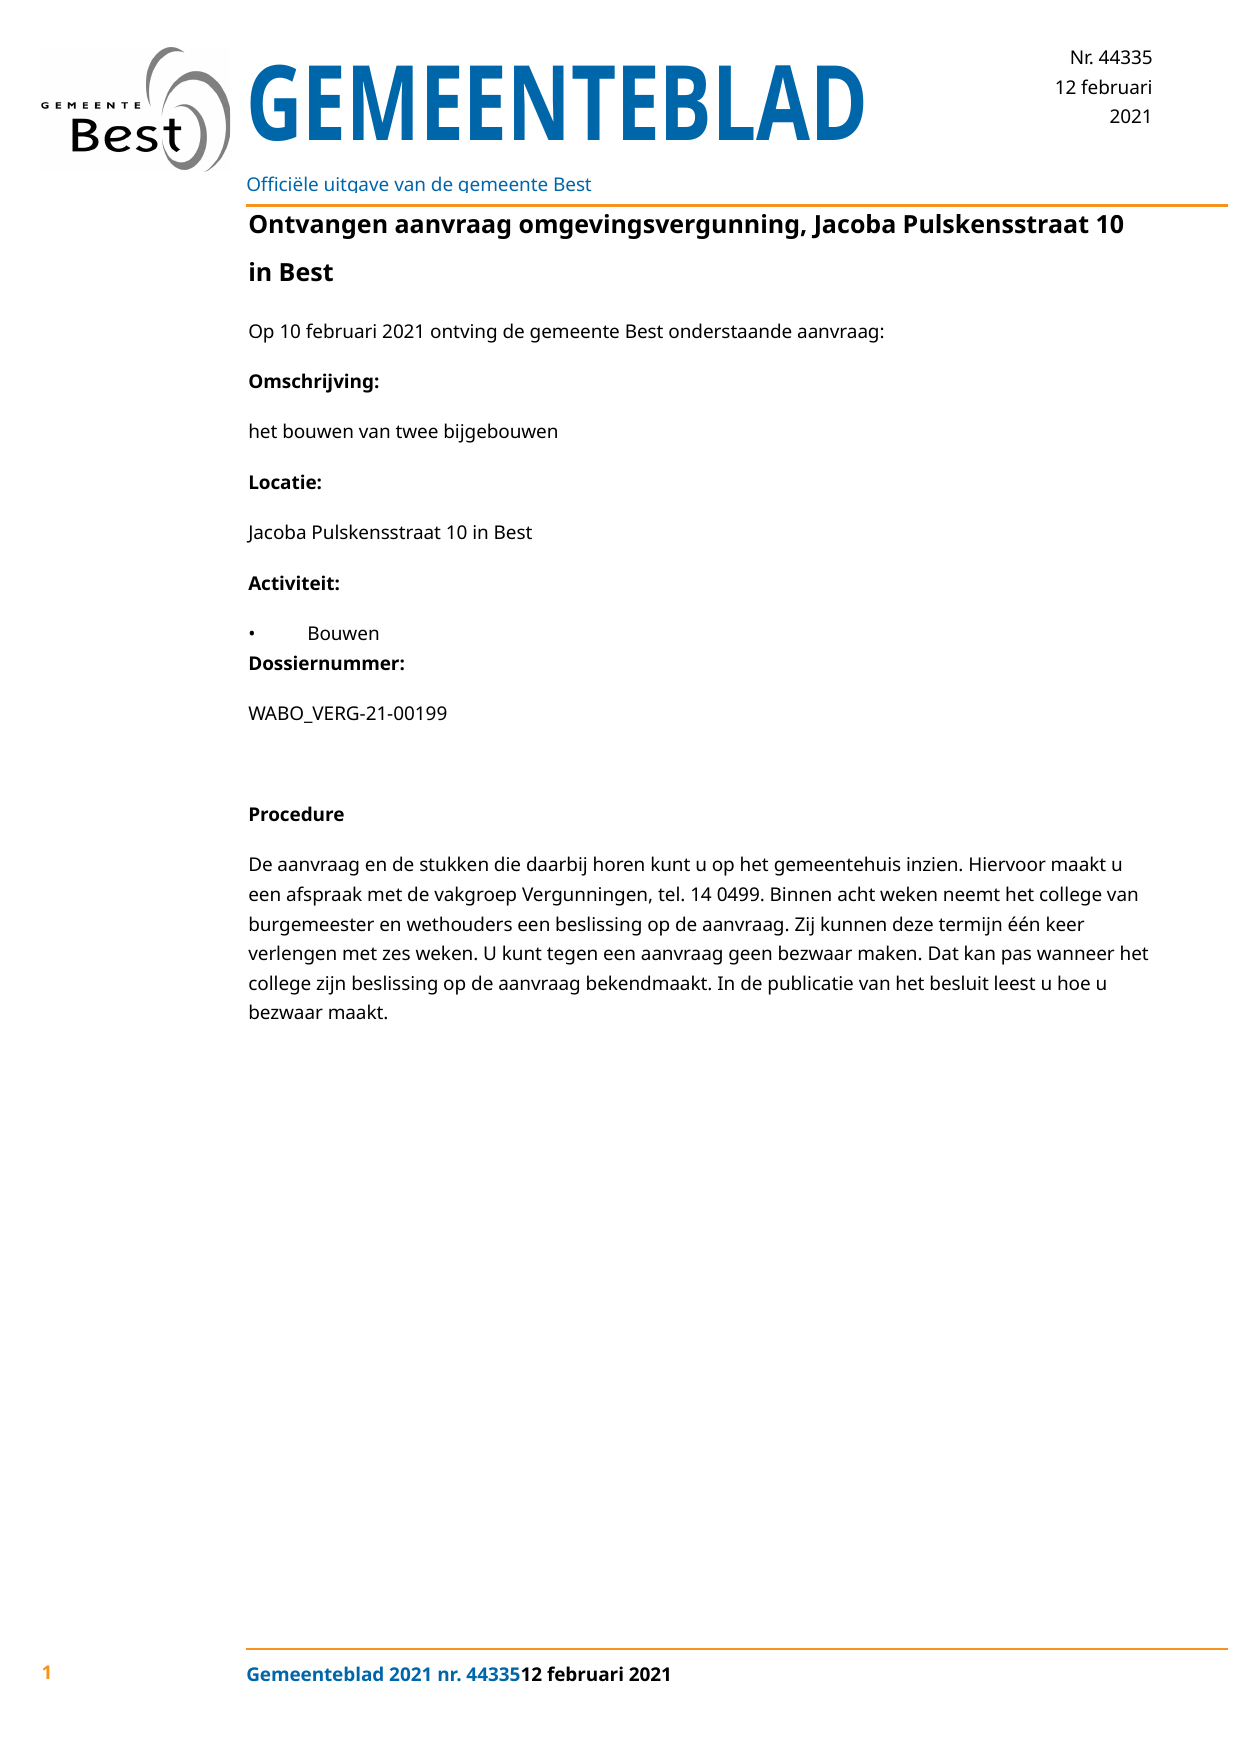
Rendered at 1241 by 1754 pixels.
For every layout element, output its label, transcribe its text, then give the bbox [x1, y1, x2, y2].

text Locatie: [248, 469, 1152, 495]
text Procedure [248, 801, 1152, 827]
text Jacoba Pulskensstraat 10 in Best [248, 519, 1152, 545]
text Activiteit: [248, 570, 1152, 596]
text De aanvraag en de stukken die daarbij horen kunt u op het gemeentehuis inzien. Hiervoor maakt u een afspraak met de vakgroep Vergunningen, tel. 14 0499. Binnen acht weken neemt het college van burgemeester en wethouders een beslissing op de aanvraag. Zij kunnen deze termijn één keer verlengen met zes weken. U kunt tegen een aanvraag geen bezwaar maken. Dat kan pas wanneer het college zijn beslissing op de aanvraag bekendmaakt. In de publicatie van het besluit leest u hoe u bezwaar maakt. [248, 852, 1152, 1025]
text Omschrijving: [248, 368, 1152, 394]
text het bouwen van twee bijgebouwen [248, 419, 1152, 444]
text Dossiernummer: [248, 650, 1152, 676]
list Bouwen [248, 620, 1152, 646]
text Ontvangen aanvraag omgevingsvergunning, Jacoba Pulskensstraat 10 in Best [248, 207, 1152, 288]
text WABO_VERG-21-00199 [248, 700, 1152, 726]
text Op 10 februari 2021 ontving de gemeente Best onderstaande aanvraag: [248, 318, 1152, 344]
picture [41, 47, 231, 172]
